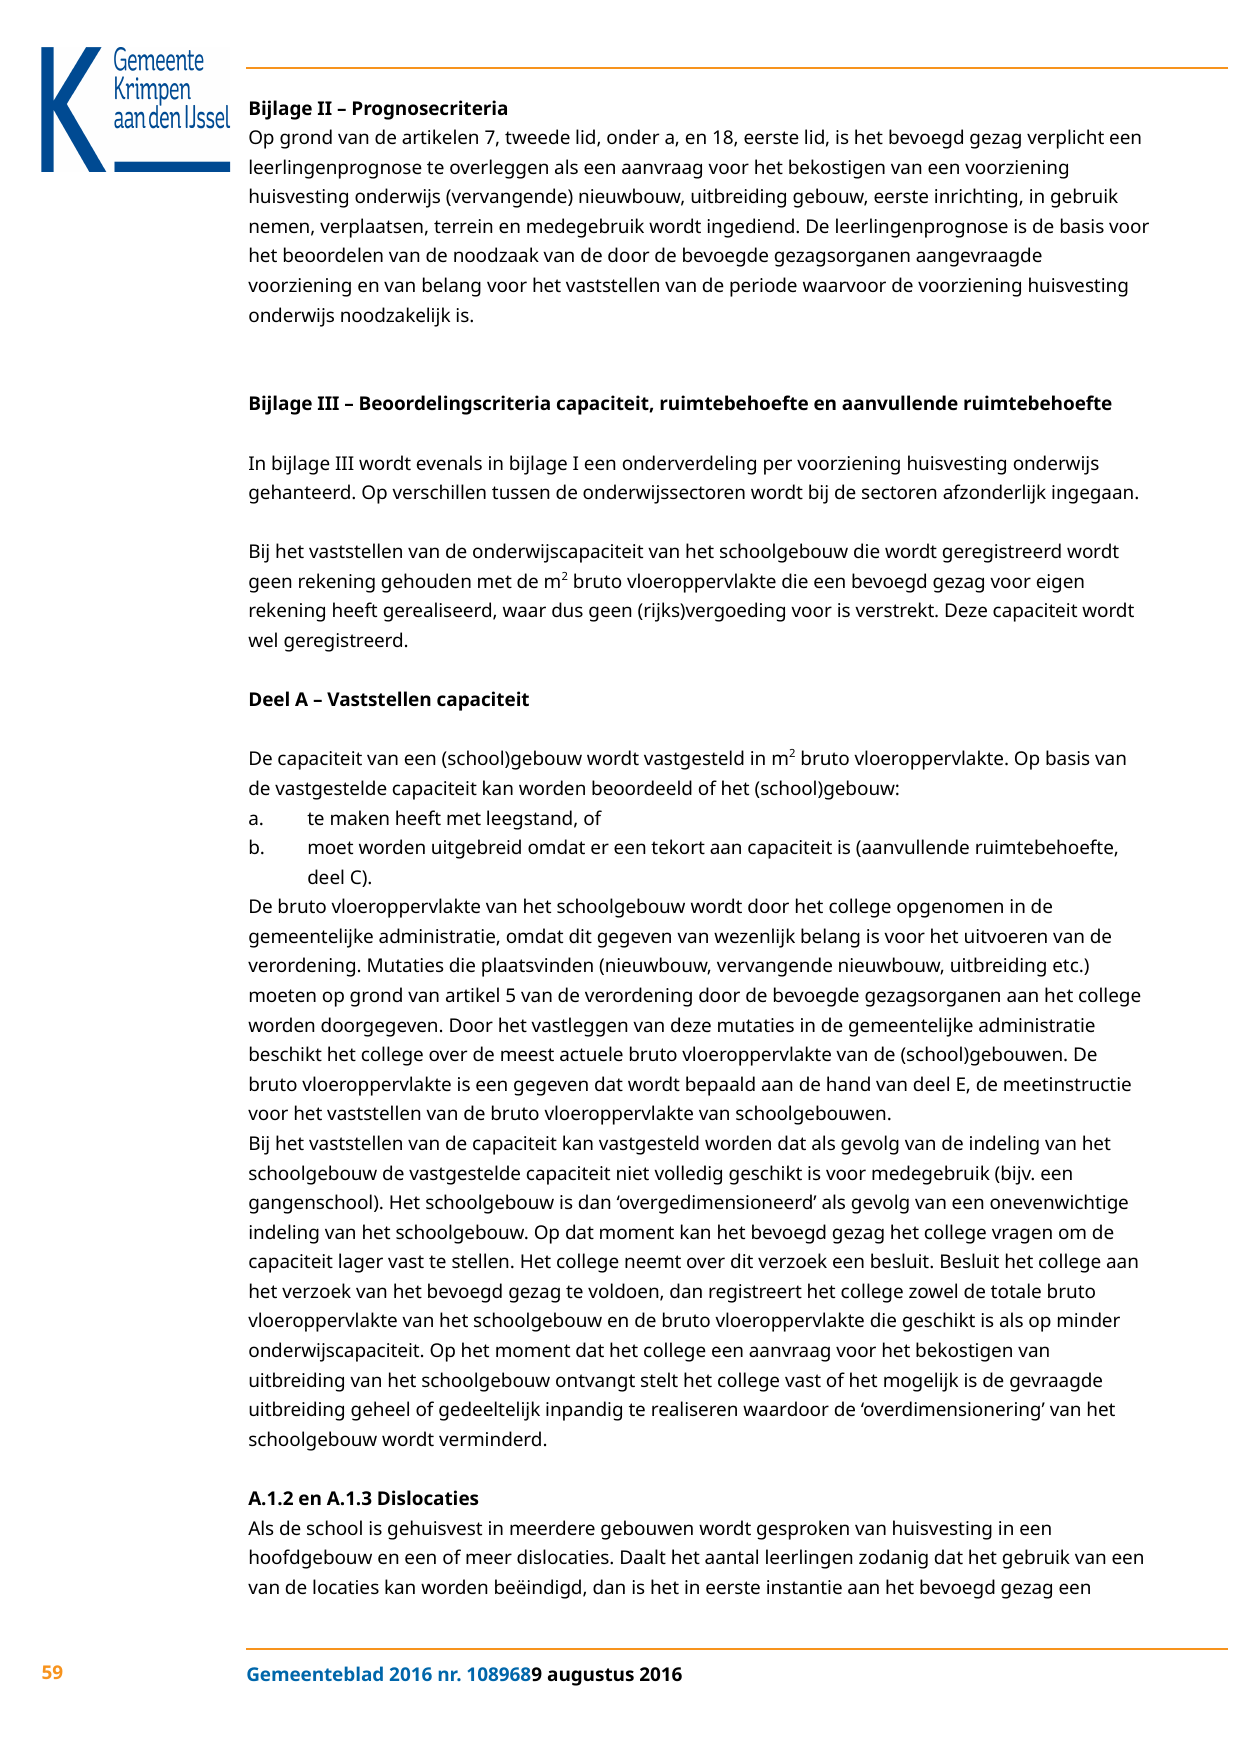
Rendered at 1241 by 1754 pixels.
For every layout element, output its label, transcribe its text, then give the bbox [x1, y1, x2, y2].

text Als de school is gehuisvest in meerdere gebouwen wordt gesproken van huisvesting in een hoofdgebouw en een of meer dislocaties. Daalt het aantal leerlingen zodanig dat het gebruik van een van de locaties kan worden beëindigd, dan is het in eerste instantie aan het bevoegd gezag een [248, 1515, 1152, 1600]
text Deel A – Vaststellen capaciteit [248, 686, 1152, 712]
text Bij het vaststellen van de capaciteit kan vastgesteld worden dat als gevolg van de indeling van het schoolgebouw de vastgestelde capaciteit niet volledig geschikt is voor medegebruik (bijv. een gangenschool). Het schoolgebouw is dan ‘overgedimensioneerd’ als gevolg van een onevenwichtige indeling van het schoolgebouw. Op dat moment kan het bevoegd gezag het college vragen om de capaciteit lager vast te stellen. Het college neemt over dit verzoek een besluit. Besluit het college aan het verzoek van het bevoegd gezag te voldoen, dan registreert het college zowel de totale bruto vloeroppervlakte van het schoolgebouw en de bruto vloeroppervlakte die geschikt is als op minder onderwijscapaciteit. Op het moment dat het college een aanvraag voor het bekostigen van uitbreiding van het schoolgebouw ontvangt stelt het college vast of het mogelijk is de gevraagde uitbreiding geheel of gedeeltelijk inpandig te realiseren waardoor de ‘overdimensionering’ van het schoolgebouw wordt verminderd. [248, 1130, 1152, 1452]
text Bijlage III – Beoordelingscriteria capaciteit, ruimtebehoefte en aanvullende ruimtebehoefte [248, 391, 1152, 416]
text In bijlage III wordt evenals in bijlage I een onderverdeling per voorziening huisvesting onderwijs gehanteerd. Op verschillen tussen de onderwijssectoren wordt bij de sectoren afzonderlijk ingegaan. [248, 450, 1152, 505]
list moet worden uitgebreid omdat er een tekort aan capaciteit is (aanvullende ruimtebehoefte, deel C). [248, 834, 1152, 890]
text A.1.2 en A.1.3 Dislocaties [248, 1485, 1152, 1511]
text Op grond van de artikelen 7, tweede lid, onder a, en 18, eerste lid, is het bevoegd gezag verplicht een leerlingenprognose te overleggen als een aanvraag voor het bekostigen van een voorziening huisvesting onderwijs (vervangende) nieuwbouw, uitbreiding gebouw, eerste inrichting, in gebruik nemen, verplaatsen, terrein en medegebruik wordt ingediend. De leerlingenprognose is de basis voor het beoordelen van de noodzaak van de door de bevoegde gezagsorganen aangevraagde voorziening en van belang voor het vaststellen van de periode waarvoor de voorziening huisvesting onderwijs noodzakelijk is. [248, 124, 1152, 328]
picture [41, 47, 231, 172]
text Bijlage II – Prognosecriteria [248, 95, 1152, 121]
list te maken heeft met leegstand, of [248, 805, 1152, 831]
text De capaciteit van een (school)gebouw wordt vastgesteld in m2 bruto vloeroppervlakte. Op basis van de vastgestelde capaciteit kan worden beoordeeld of het (school)gebouw: [248, 746, 1152, 801]
text De bruto vloeroppervlakte van het schoolgebouw wordt door het college opgenomen in de gemeentelijke administratie, omdat dit gegeven van wezenlijk belang is voor het uitvoeren van de verordening. Mutaties die plaatsvinden (nieuwbouw, vervangende nieuwbouw, uitbreiding etc.) moeten op grond van artikel 5 van de verordening door de bevoegde gezagsorganen aan het college worden doorgegeven. Door het vastleggen van deze mutaties in de gemeentelijke administratie beschikt het college over de meest actuele bruto vloeroppervlakte van de (school)gebouwen. De bruto vloeroppervlakte is een gegeven dat wordt bepaald aan de hand van deel E, de meetinstructie voor het vaststellen van de bruto vloeroppervlakte van schoolgebouwen. [248, 893, 1152, 1126]
text Bij het vaststellen van de onderwijscapaciteit van het schoolgebouw die wordt geregistreerd wordt geen rekening gehouden met de m2 bruto vloeroppervlakte die een bevoegd gezag voor eigen rekening heeft gerealiseerd, waar dus geen (rijks)vergoeding voor is verstrekt. Deze capaciteit wordt wel geregistreerd. [248, 538, 1152, 653]
